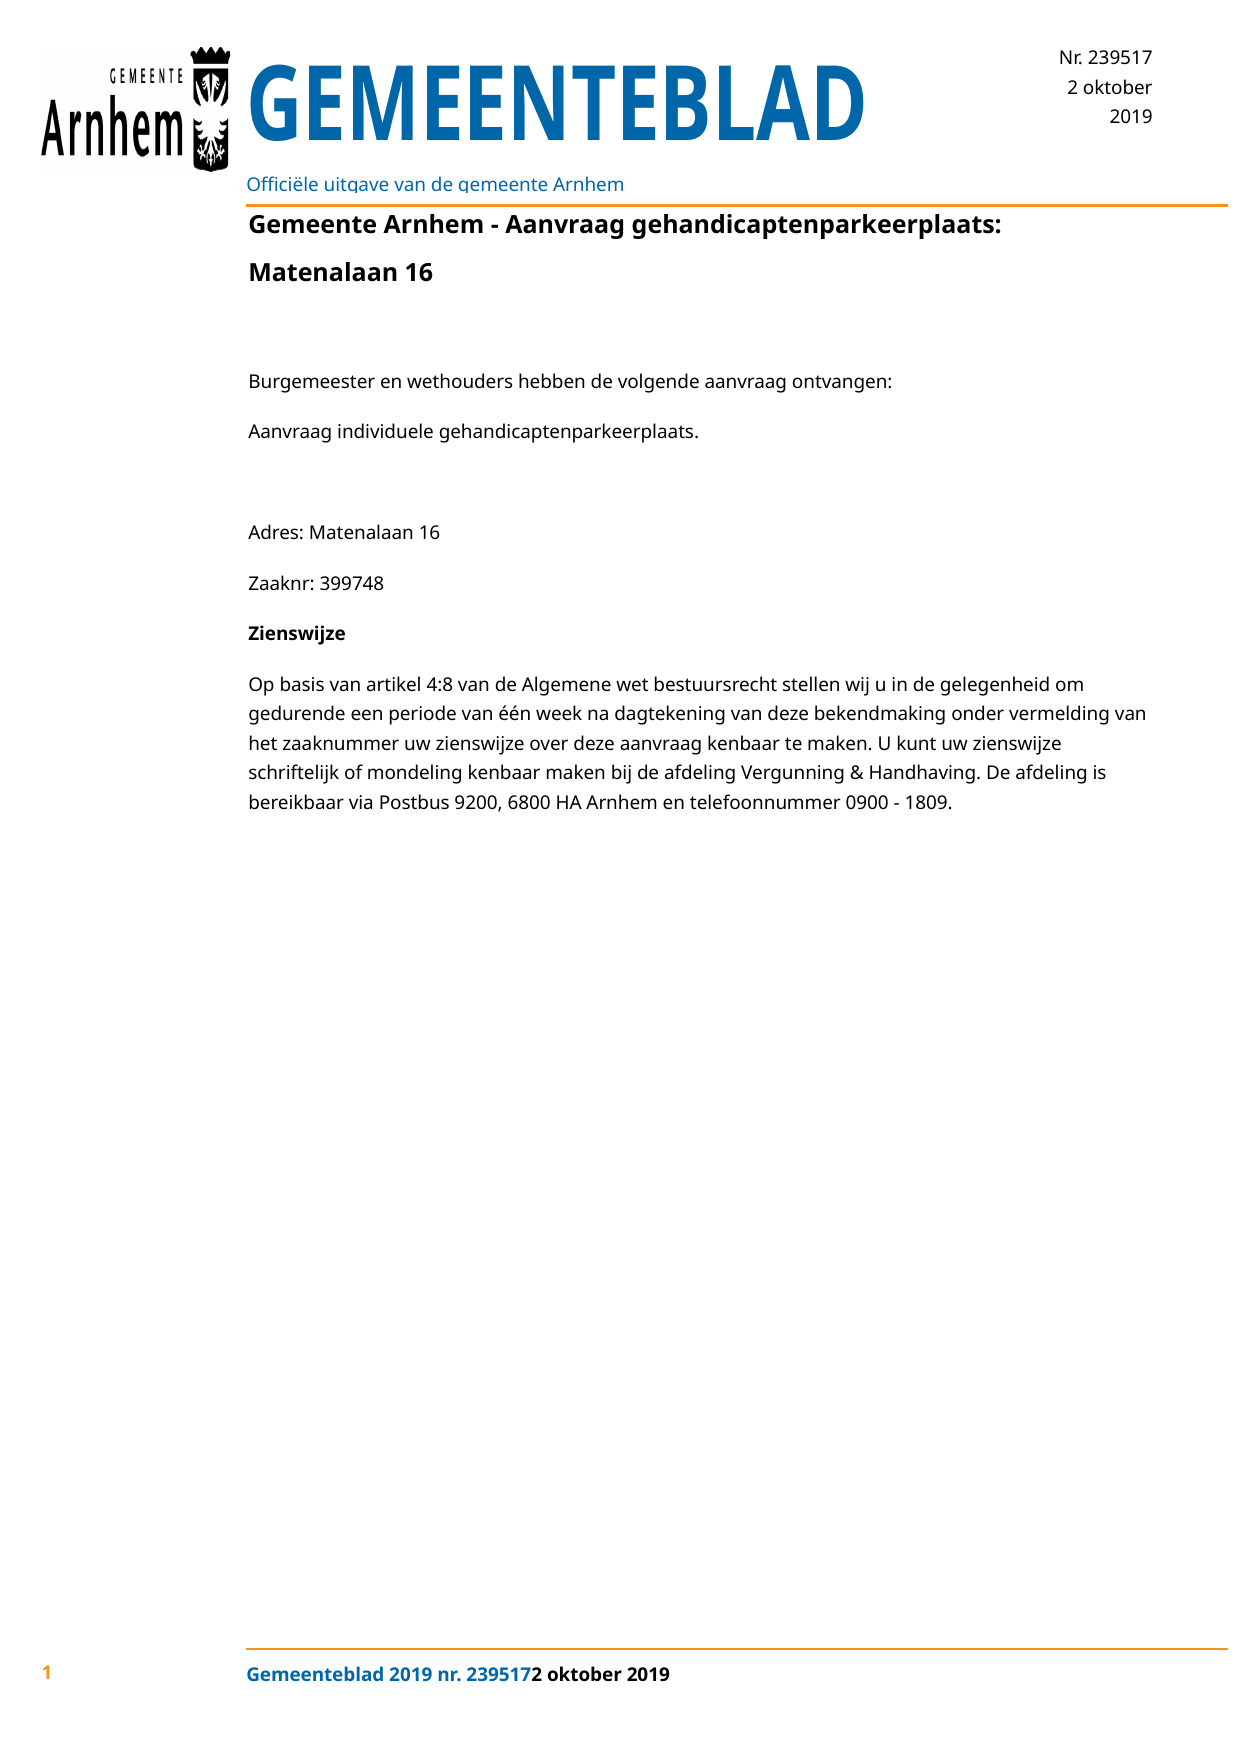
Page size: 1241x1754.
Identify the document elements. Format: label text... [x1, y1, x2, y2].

text Zienswijze [248, 620, 1152, 646]
text Zaaknr: 399748 [248, 570, 1152, 596]
text Gemeente Arnhem - Aanvraag gehandicaptenparkeerplaats: Matenalaan 16 [248, 207, 1152, 288]
text Adres: Matenalaan 16 [248, 519, 1152, 545]
picture [41, 47, 231, 172]
text Op basis van artikel 4:8 van de Algemene wet bestuursrecht stellen wij u in de gelegenheid om gedurende een periode van één week na dagtekening van deze bekendmaking onder vermelding van het zaaknummer uw zienswijze over deze aanvraag kenbaar te maken. U kunt uw zienswijze schriftelijk of mondeling kenbaar maken bij de afdeling Vergunning & Handhaving. De afdeling is bereikbaar via Postbus 9200, 6800 HA Arnhem en telefoonnummer 0900 - 1809. [248, 671, 1152, 815]
text Aanvraag individuele gehandicaptenparkeerplaats. [248, 419, 1152, 444]
text Burgemeester en wethouders hebben de volgende aanvraag ontvangen: [248, 368, 1152, 394]
